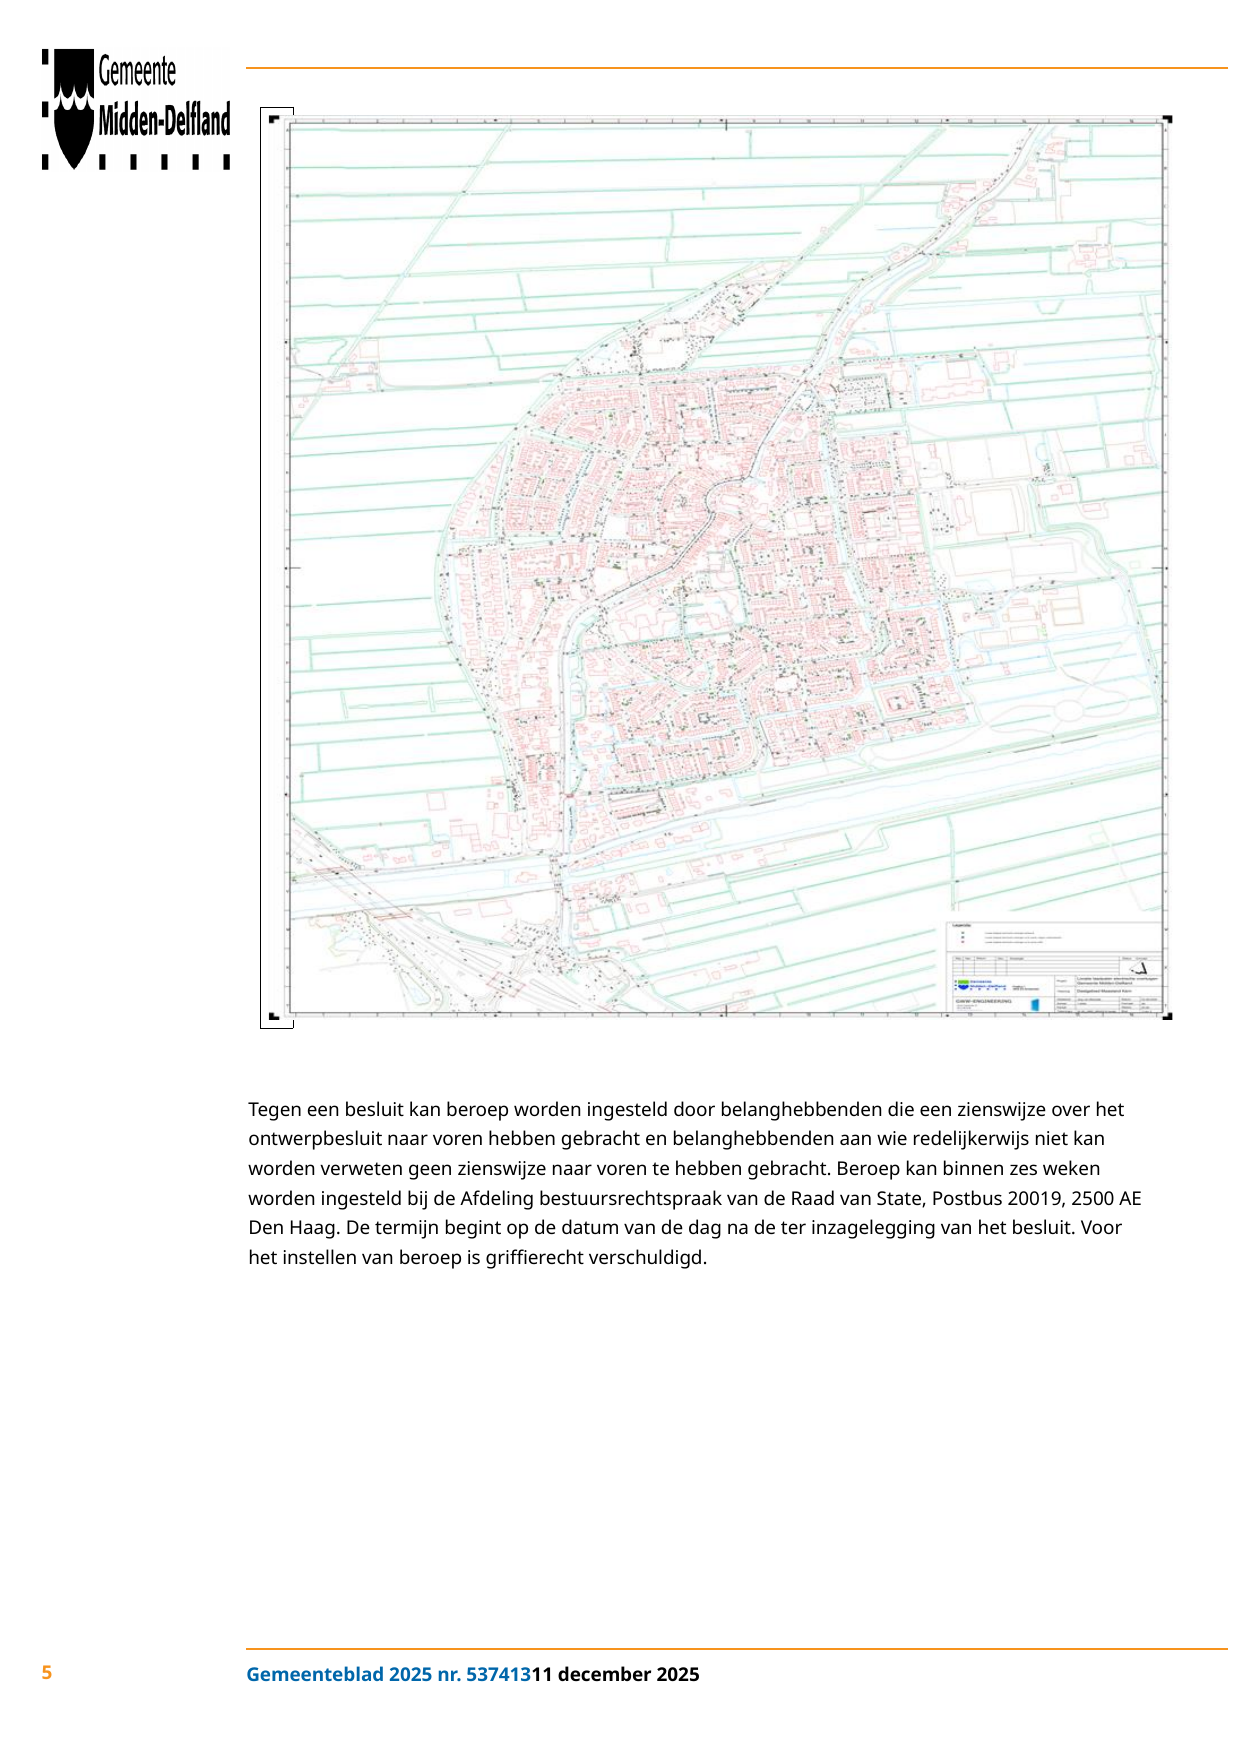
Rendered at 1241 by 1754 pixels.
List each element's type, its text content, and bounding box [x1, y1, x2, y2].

text Tegen een besluit kan beroep worden ingesteld door belanghebbenden die een zienswijze over het ontwerpbesluit naar voren hebben gebracht en belanghebbenden aan wie redelijkerwijs niet kan worden verweten geen zienswijze naar voren te hebben gebracht. Beroep kan binnen zes weken worden ingesteld bij de Afdeling bestuursrechtspraak van de Raad van State, Postbus 20019, 2500 AE Den Haag. De termijn begint op de datum van de dag na de ter inzagelegging van het besluit. Voor het instellen van beroep is griffierecht verschuldigd. [248, 1096, 1152, 1270]
picture [268, 115, 1173, 1020]
picture [41, 47, 231, 172]
